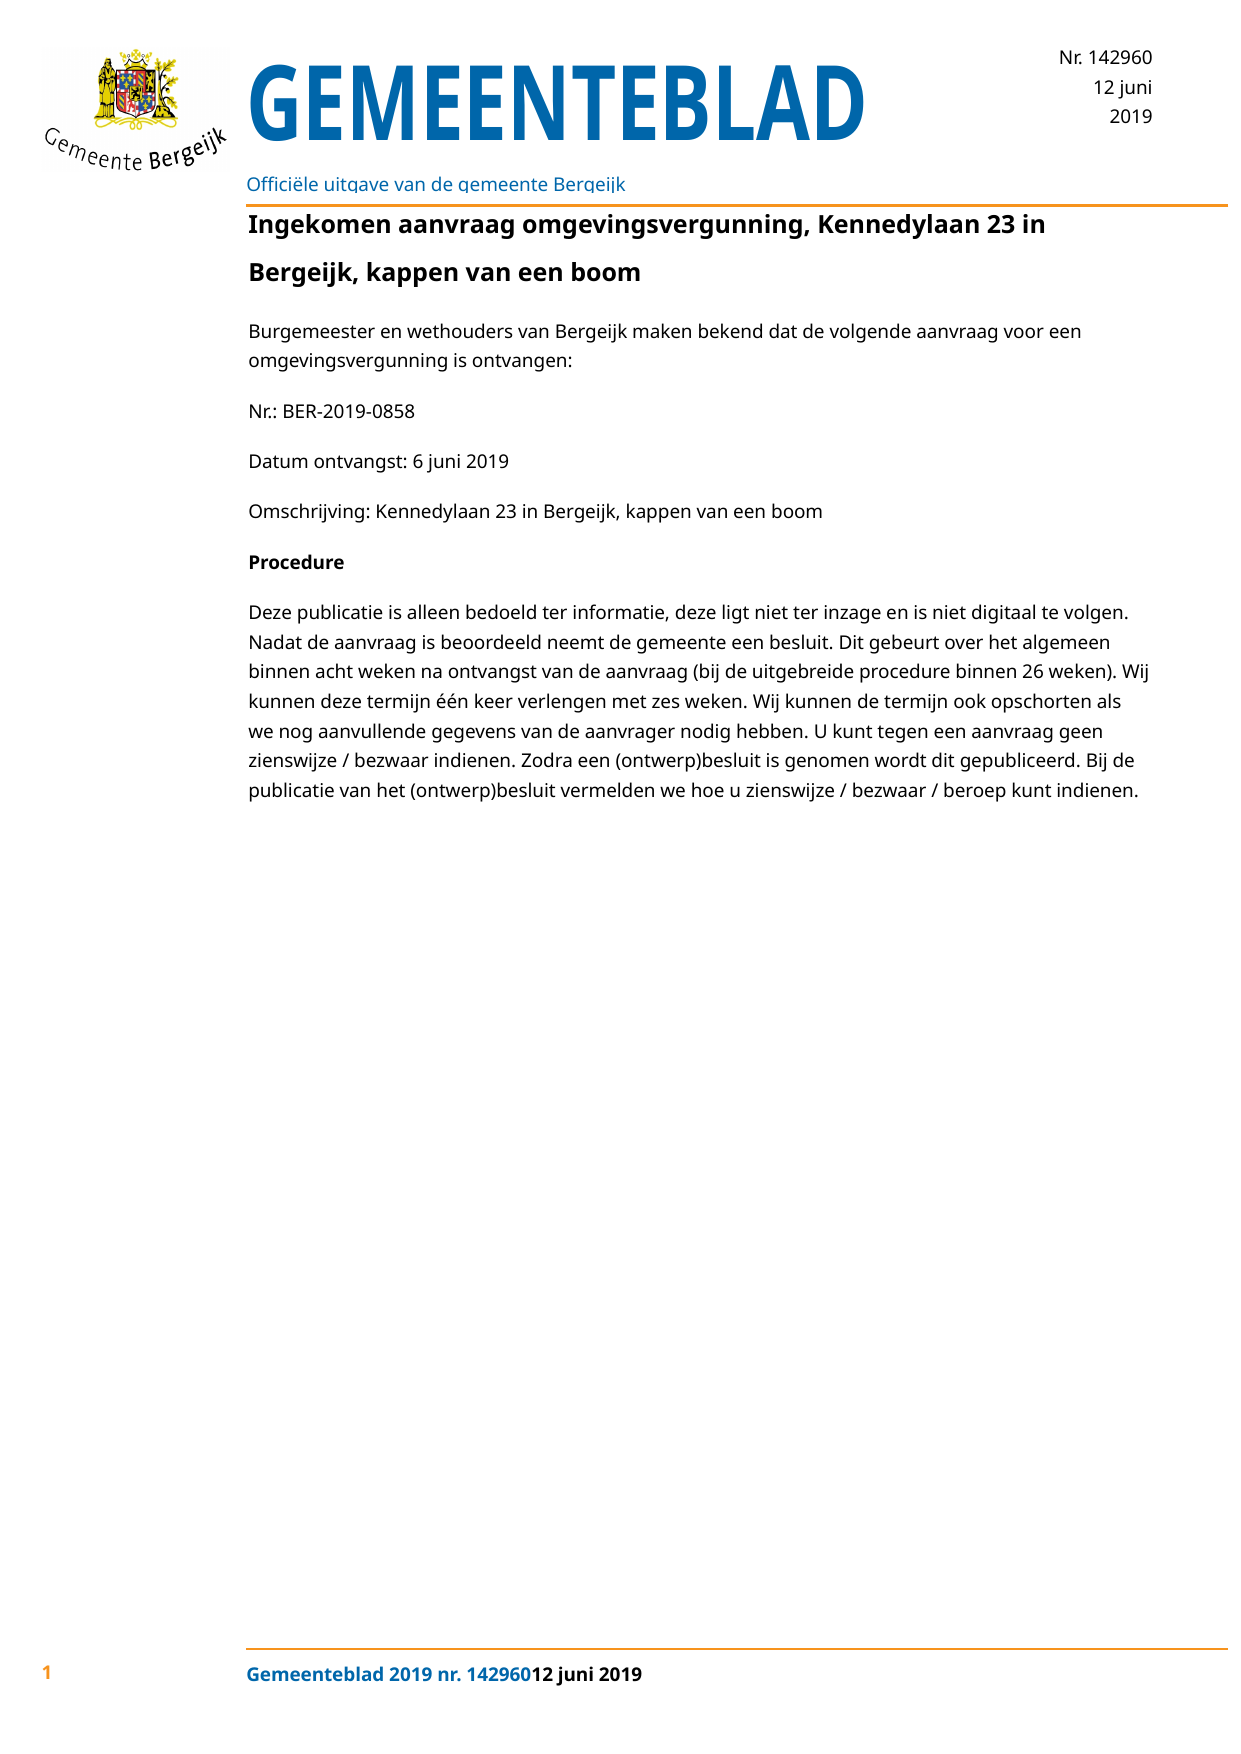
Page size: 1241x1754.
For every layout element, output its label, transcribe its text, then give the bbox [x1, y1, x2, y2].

text Burgemeester en wethouders van Bergeijk maken bekend dat de volgende aanvraag voor een omgevingsvergunning is ontvangen: [248, 318, 1152, 373]
text Omschrijving: Kennedylaan 23 in Bergeijk, kappen van een boom [248, 499, 1152, 524]
text Datum ontvangst: 6 juni 2019 [248, 448, 1152, 474]
text Ingekomen aanvraag omgevingsvergunning, Kennedylaan 23 in Bergeijk, kappen van een boom [248, 207, 1152, 288]
text Nr.: BER-2019-0858 [248, 398, 1152, 424]
picture [41, 47, 231, 172]
text Deze publicatie is alleen bedoeld ter informatie, deze ligt niet ter inzage en is niet digitaal te volgen. Nadat de aanvraag is beoordeeld neemt de gemeente een besluit. Dit gebeurt over het algemeen binnen acht weken na ontvangst van de aanvraag (bij de uitgebreide procedure binnen 26 weken). Wij kunnen deze termijn één keer verlengen met zes weken. Wij kunnen de termijn ook opschorten als we nog aanvullende gegevens van de aanvrager nodig hebben. U kunt tegen een aanvraag geen zienswijze / bezwaar indienen. Zodra een (ontwerp)besluit is genomen wordt dit gepubliceerd. Bij de publicatie van het (ontwerp)besluit vermelden we hoe u zienswijze / bezwaar / beroep kunt indienen. [248, 599, 1152, 803]
text Procedure [248, 549, 1152, 575]
